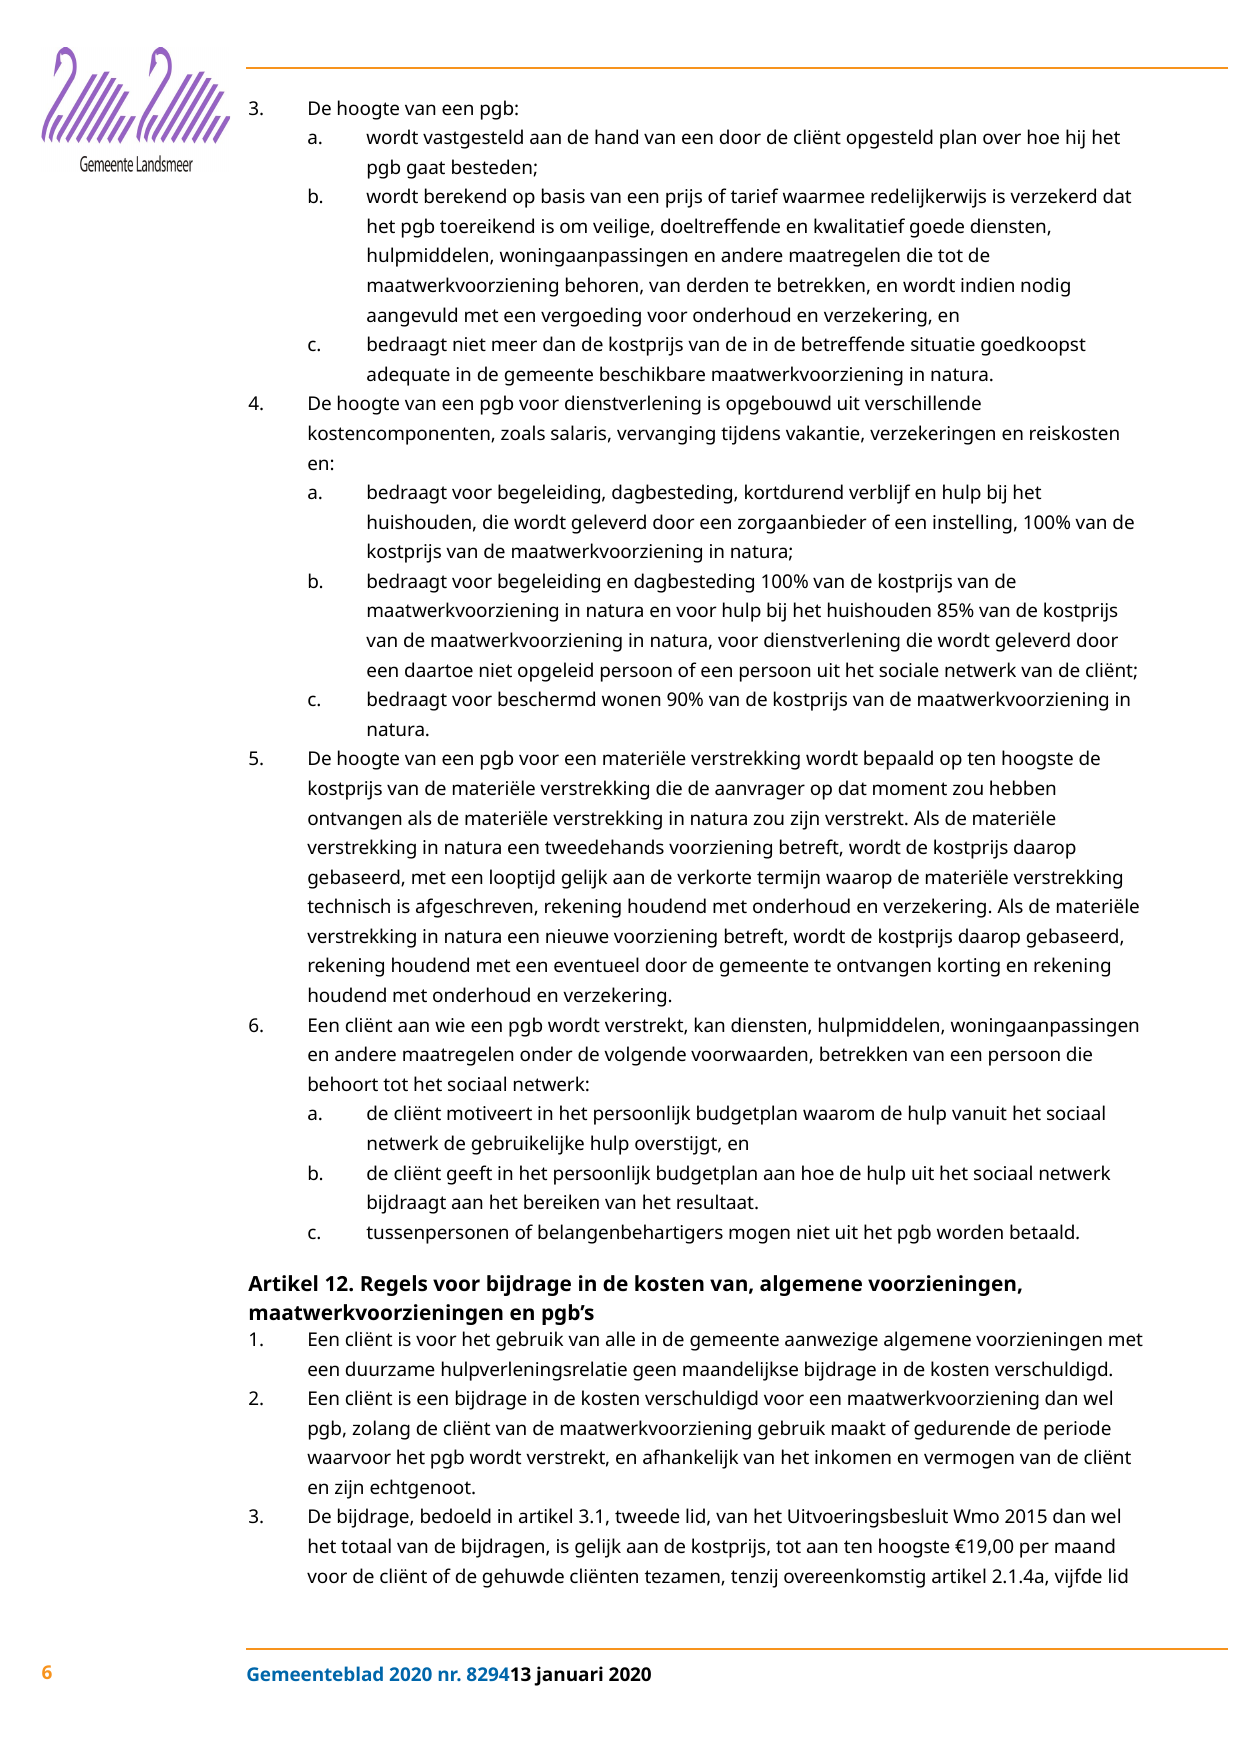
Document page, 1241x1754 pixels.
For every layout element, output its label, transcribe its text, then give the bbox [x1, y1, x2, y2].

list de cliënt geeft in het persoonlijk budgetplan aan hoe de hulp uit het sociaal netwerk bijdraagt aan het bereiken van het resultaat. [307, 1160, 1152, 1215]
picture [41, 47, 231, 172]
list wordt berekend op basis van een prijs of tarief waarmee redelijkerwijs is verzekerd dat het pgb toereikend is om veilige, doeltreffende en kwalitatief goede diensten, hulpmiddelen, woningaanpassingen en andere maatregelen die tot de maatwerkvoorziening behoren, van derden te betrekken, en wordt indien nodig aangevuld met een vergoeding voor onderhoud en verzekering, en [307, 183, 1152, 328]
list bedraagt voor begeleiding, dagbesteding, kortdurend verblijf en hulp bij het huishouden, die wordt geleverd door een zorgaanbieder of een instelling, 100% van de kostprijs van de maatwerkvoorziening in natura; [307, 479, 1152, 564]
text Artikel 12. Regels voor bijdrage in de kosten van, algemene voorzieningen, maatwerkvoorzieningen en pgb’s [248, 1269, 1152, 1326]
list De hoogte van een pgb voor dienstverlening is opgebouwd uit verschillende kostencomponenten, zoals salaris, vervanging tijdens vakantie, verzekeringen en reiskosten en: [248, 391, 1152, 476]
list De hoogte van een pgb: [248, 95, 1152, 121]
list De hoogte van een pgb voor een materiële verstrekking wordt bepaald op ten hoogste de kostprijs van de materiële verstrekking die de aanvrager op dat moment zou hebben ontvangen als de materiële verstrekking in natura zou zijn verstrekt. Als de materiële verstrekking in natura een tweedehands voorziening betreft, wordt de kostprijs daarop gebaseerd, met een looptijd gelijk aan de verkorte termijn waarop de materiële verstrekking technisch is afgeschreven, rekening houdend met onderhoud en verzekering. Als de materiële verstrekking in natura een nieuwe voorziening betreft, wordt de kostprijs daarop gebaseerd, rekening houdend met een eventueel door de gemeente te ontvangen korting en rekening houdend met onderhoud en verzekering. [248, 746, 1152, 1008]
list bedraagt voor beschermd wonen 90% van de kostprijs van de maatwerkvoorziening in natura. [307, 686, 1152, 742]
list Een cliënt aan wie een pgb wordt verstrekt, kan diensten, hulpmiddelen, woningaanpassingen en andere maatregelen onder de volgende voorwaarden, betrekken van een persoon die behoort tot het sociaal netwerk: [248, 1012, 1152, 1097]
list wordt vastgesteld aan de hand van een door de cliënt opgesteld plan over hoe hij het pgb gaat besteden; [307, 124, 1152, 180]
list De bijdrage, bedoeld in artikel 3.1, tweede lid, van het Uitvoeringsbesluit Wmo 2015 dan wel het totaal van de bijdragen, is gelijk aan de kostprijs, tot aan ten hoogste €19,00 per maand voor de cliënt of de gehuwde cliënten tezamen, tenzij overeenkomstig artikel 2.1.4a, vijfde lid [248, 1504, 1152, 1589]
list Een cliënt is een bijdrage in de kosten verschuldigd voor een maatwerkvoorziening dan wel pgb, zolang de cliënt van de maatwerkvoorziening gebruik maakt of gedurende de periode waarvoor het pgb wordt verstrekt, en afhankelijk van het inkomen en vermogen van de cliënt en zijn echtgenoot. [248, 1385, 1152, 1500]
list bedraagt voor begeleiding en dagbesteding 100% van de kostprijs van de maatwerkvoorziening in natura en voor hulp bij het huishouden 85% van de kostprijs van de maatwerkvoorziening in natura, voor dienstverlening die wordt geleverd door een daartoe niet opgeleid persoon of een persoon uit het sociale netwerk van de cliënt; [307, 568, 1152, 683]
list bedraagt niet meer dan de kostprijs van de in de betreffende situatie goedkoopst adequate in de gemeente beschikbare maatwerkvoorziening in natura. [307, 331, 1152, 387]
list tussenpersonen of belangenbehartigers mogen niet uit het pgb worden betaald. [307, 1219, 1152, 1245]
list Een cliënt is voor het gebruik van alle in de gemeente aanwezige algemene voorzieningen met een duurzame hulpverleningsrelatie geen maandelijkse bijdrage in de kosten verschuldigd. [248, 1326, 1152, 1382]
list de cliënt motiveert in het persoonlijk budgetplan waarom de hulp vanuit het sociaal netwerk de gebruikelijke hulp overstijgt, en [307, 1101, 1152, 1156]
